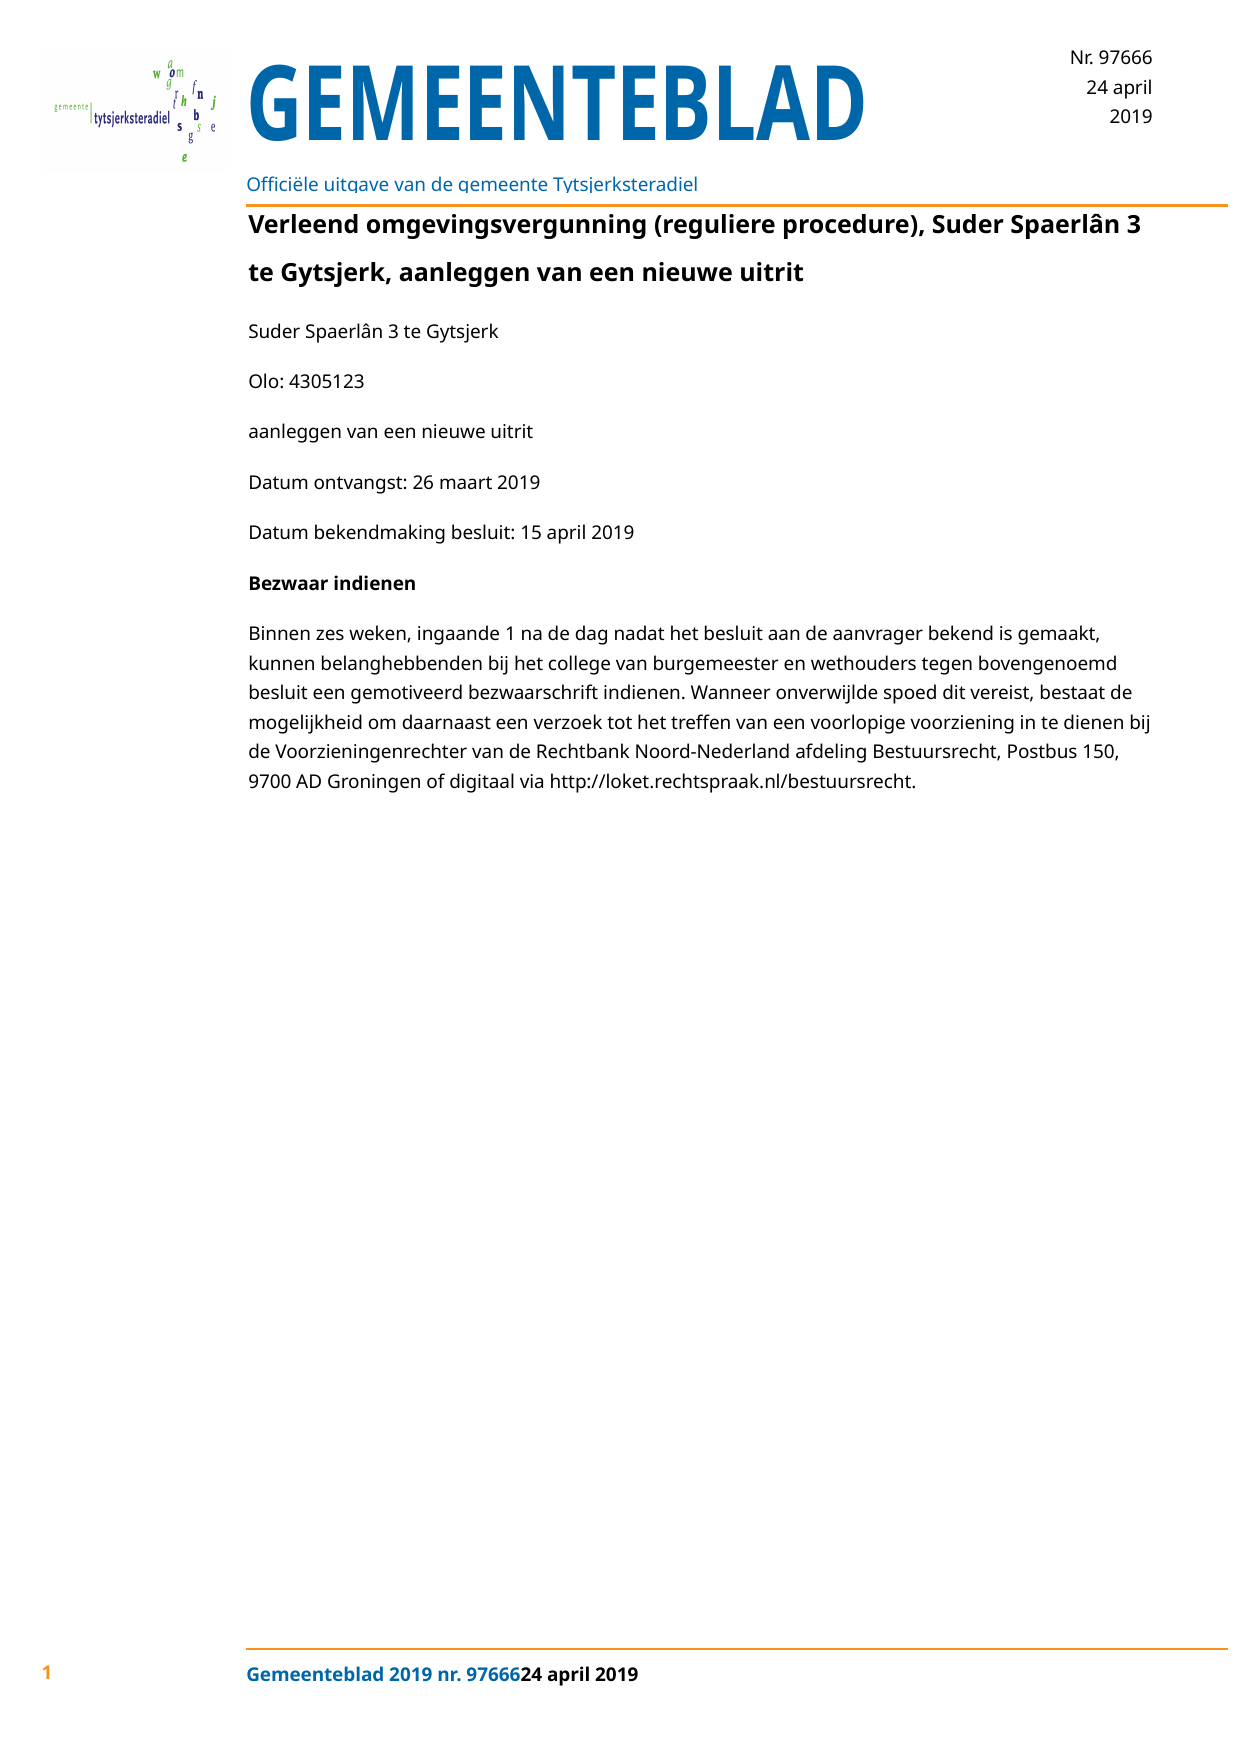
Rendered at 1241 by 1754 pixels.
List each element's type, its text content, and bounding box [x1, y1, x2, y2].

text Suder Spaerlân 3 te Gytsjerk [248, 318, 1152, 344]
text Datum bekendmaking besluit: 15 april 2019 [248, 519, 1152, 545]
picture [41, 47, 231, 172]
text Datum ontvangst: 26 maart 2019 [248, 469, 1152, 495]
text Binnen zes weken, ingaande 1 na de dag nadat het besluit aan de aanvrager bekend is gemaakt, kunnen belanghebbenden bij het college van burgemeester en wethouders tegen bovengenoemd besluit een gemotiveerd bezwaarschrift indienen. Wanneer onverwijlde spoed dit vereist, bestaat de mogelijkheid om daarnaast een verzoek tot het treffen van een voorlopige voorziening in te dienen bij de Voorzieningenrechter van de Rechtbank Noord-Nederland afdeling Bestuursrecht, Postbus 150, 9700 AD Groningen of digitaal via http://loket.rechtspraak.nl/bestuursrecht. [248, 620, 1152, 794]
text Bezwaar indienen [248, 570, 1152, 596]
text Verleend omgevingsvergunning (reguliere procedure), Suder Spaerlân 3 te Gytsjerk, aanleggen van een nieuwe uitrit [248, 207, 1152, 288]
text aanleggen van een nieuwe uitrit [248, 419, 1152, 444]
text Olo: 4305123 [248, 368, 1152, 394]
